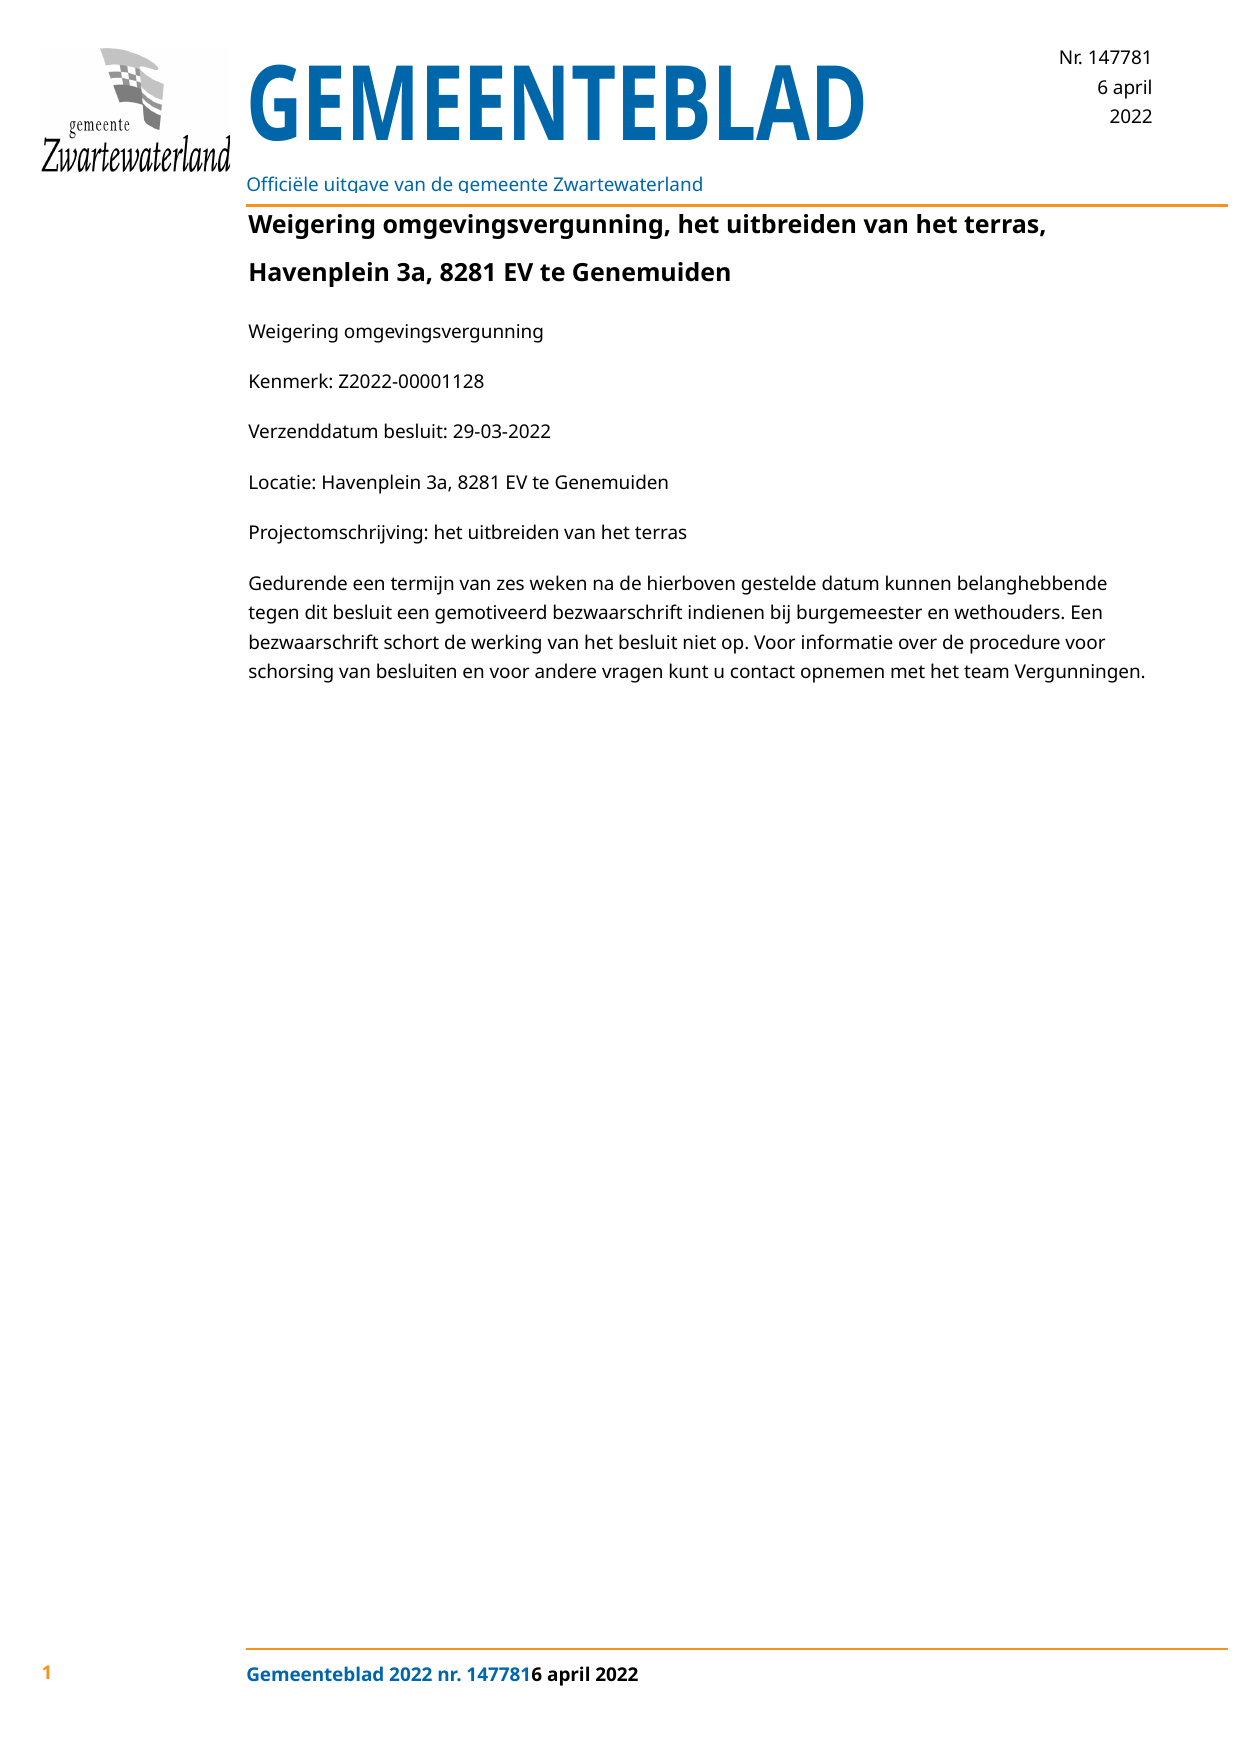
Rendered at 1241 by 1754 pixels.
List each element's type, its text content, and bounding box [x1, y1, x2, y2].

text Locatie: Havenplein 3a, 8281 EV te Genemuiden [248, 469, 1152, 495]
text Verzenddatum besluit: 29-03-2022 [248, 419, 1152, 444]
text Kenmerk: Z2022-00001128 [248, 368, 1152, 394]
text Projectomschrijving: het uitbreiden van het terras [248, 519, 1152, 545]
text Weigering omgevingsvergunning, het uitbreiden van het terras, Havenplein 3a, 8281 EV te Genemuiden [248, 207, 1152, 288]
picture [41, 47, 231, 172]
text Weigering omgevingsvergunning [248, 318, 1152, 344]
text Gedurende een termijn van zes weken na de hierboven gestelde datum kunnen belanghebbende tegen dit besluit een gemotiveerd bezwaarschrift indienen bij burgemeester en wethouders. Een bezwaarschrift schort de werking van het besluit niet op. Voor informatie over de procedure voor schorsing van besluiten en voor andere vragen kunt u contact opnemen met het team Vergunningen. [248, 570, 1152, 684]
